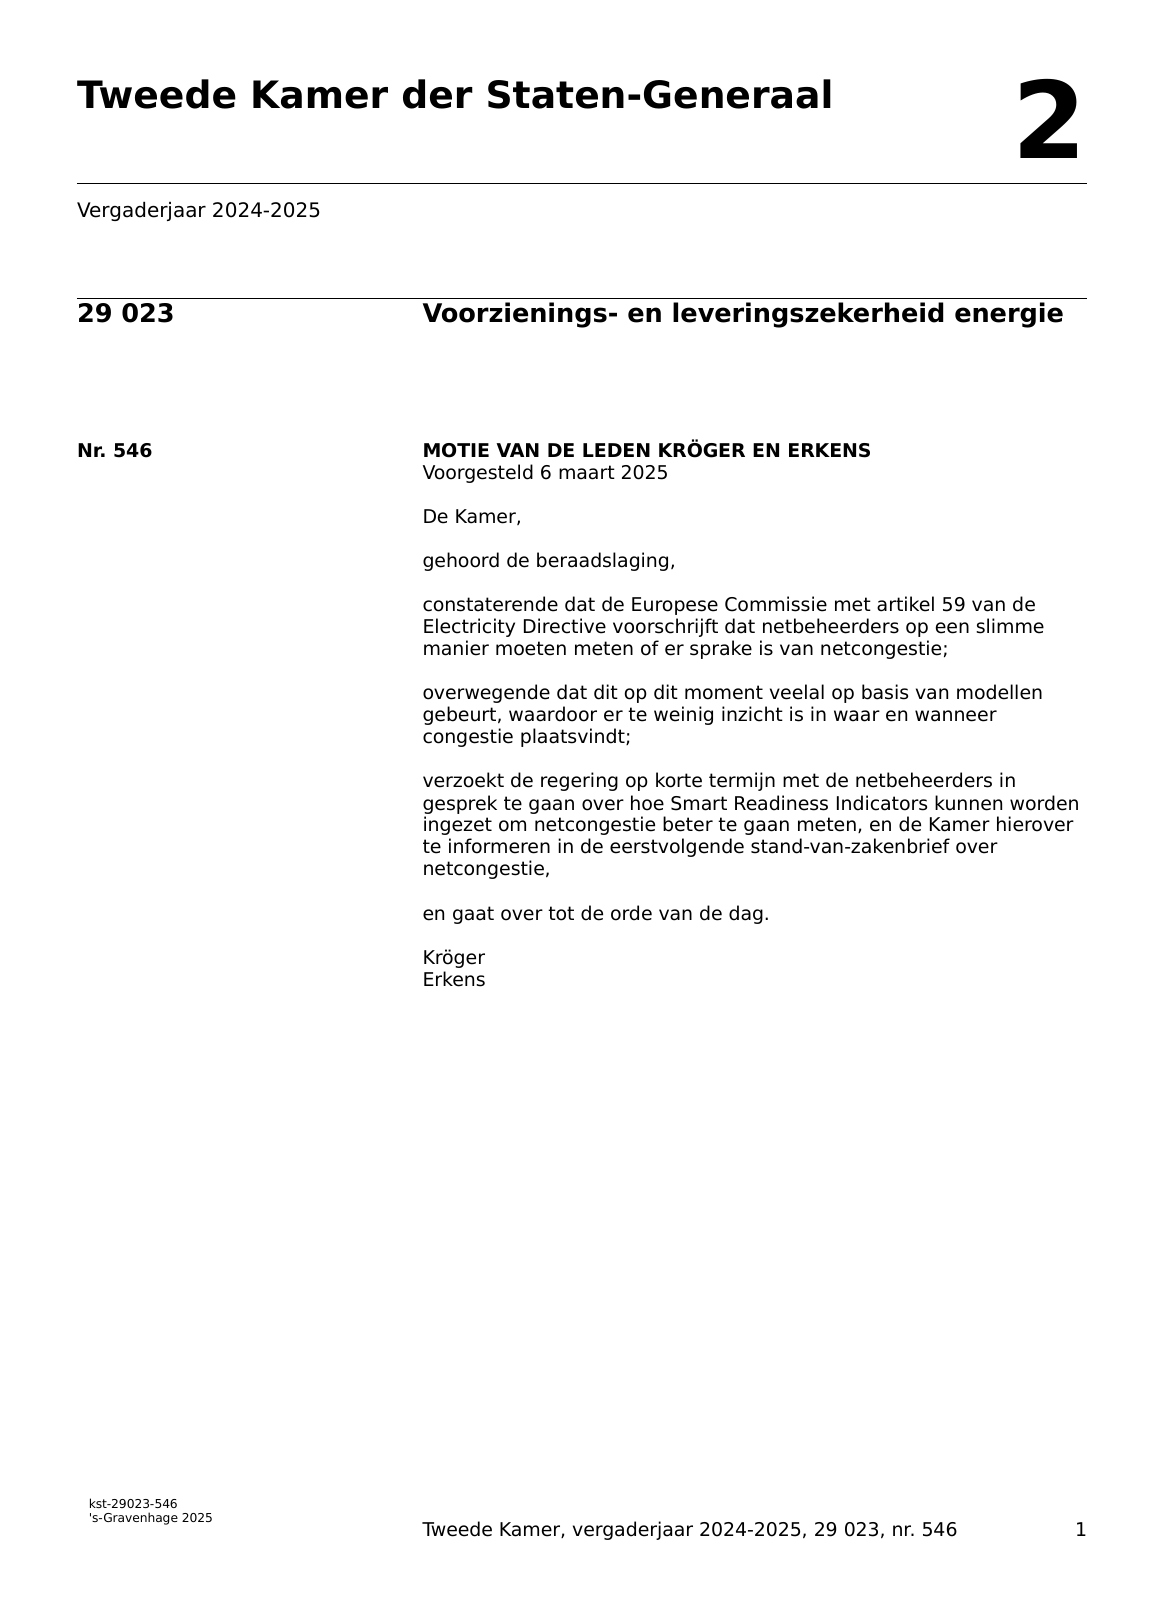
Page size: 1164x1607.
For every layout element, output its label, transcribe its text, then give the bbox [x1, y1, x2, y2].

text De Kamer, [422, 506, 1087, 528]
text constaterende dat de Europese Commissie met artikel 59 van de Electricity Directive voorschrijft dat netbeheerders op een slimme manier moeten meten of er sprake is van netcongestie; [422, 594, 1087, 660]
table_header Tweede Kamer der Staten-Generaal [77, 59, 886, 183]
table_header 2 [886, 59, 1087, 183]
text en gaat over tot de orde van de dag. [422, 902, 1087, 924]
text Kröger [422, 947, 1087, 969]
text verzoekt de regering op korte termijn met de netbeheerders in gesprek te gaan over hoe Smart Readiness Indicators kunnen worden ingezet om netcongestie beter te gaan meten, en de Kamer hierover te informeren in de eerstvolgende stand-van-zakenbrief over netcongestie, [422, 770, 1087, 880]
text gehoord de beraadslaging, [422, 550, 1087, 572]
text 's-Gravenhage 2025 [88, 1511, 323, 1525]
table_cell Vergaderjaar 2024-2025 [77, 184, 1087, 298]
text kst-29023-546 [88, 1497, 323, 1511]
text Erkens [422, 969, 1087, 991]
subtitle 29 023 Voorzienings- en leveringszekerheid energie [77, 299, 1087, 329]
subtitle Nr. 546 MOTIE VAN DE LEDEN KRÖGER EN ERKENS [77, 440, 1087, 462]
text overwegende dat dit op dit moment veelal op basis van modellen gebeurt, waardoor er te weinig inzicht is in waar en wanneer congestie plaatsvindt; [422, 682, 1087, 748]
text Voorgesteld 6 maart 2025 [422, 462, 1087, 484]
